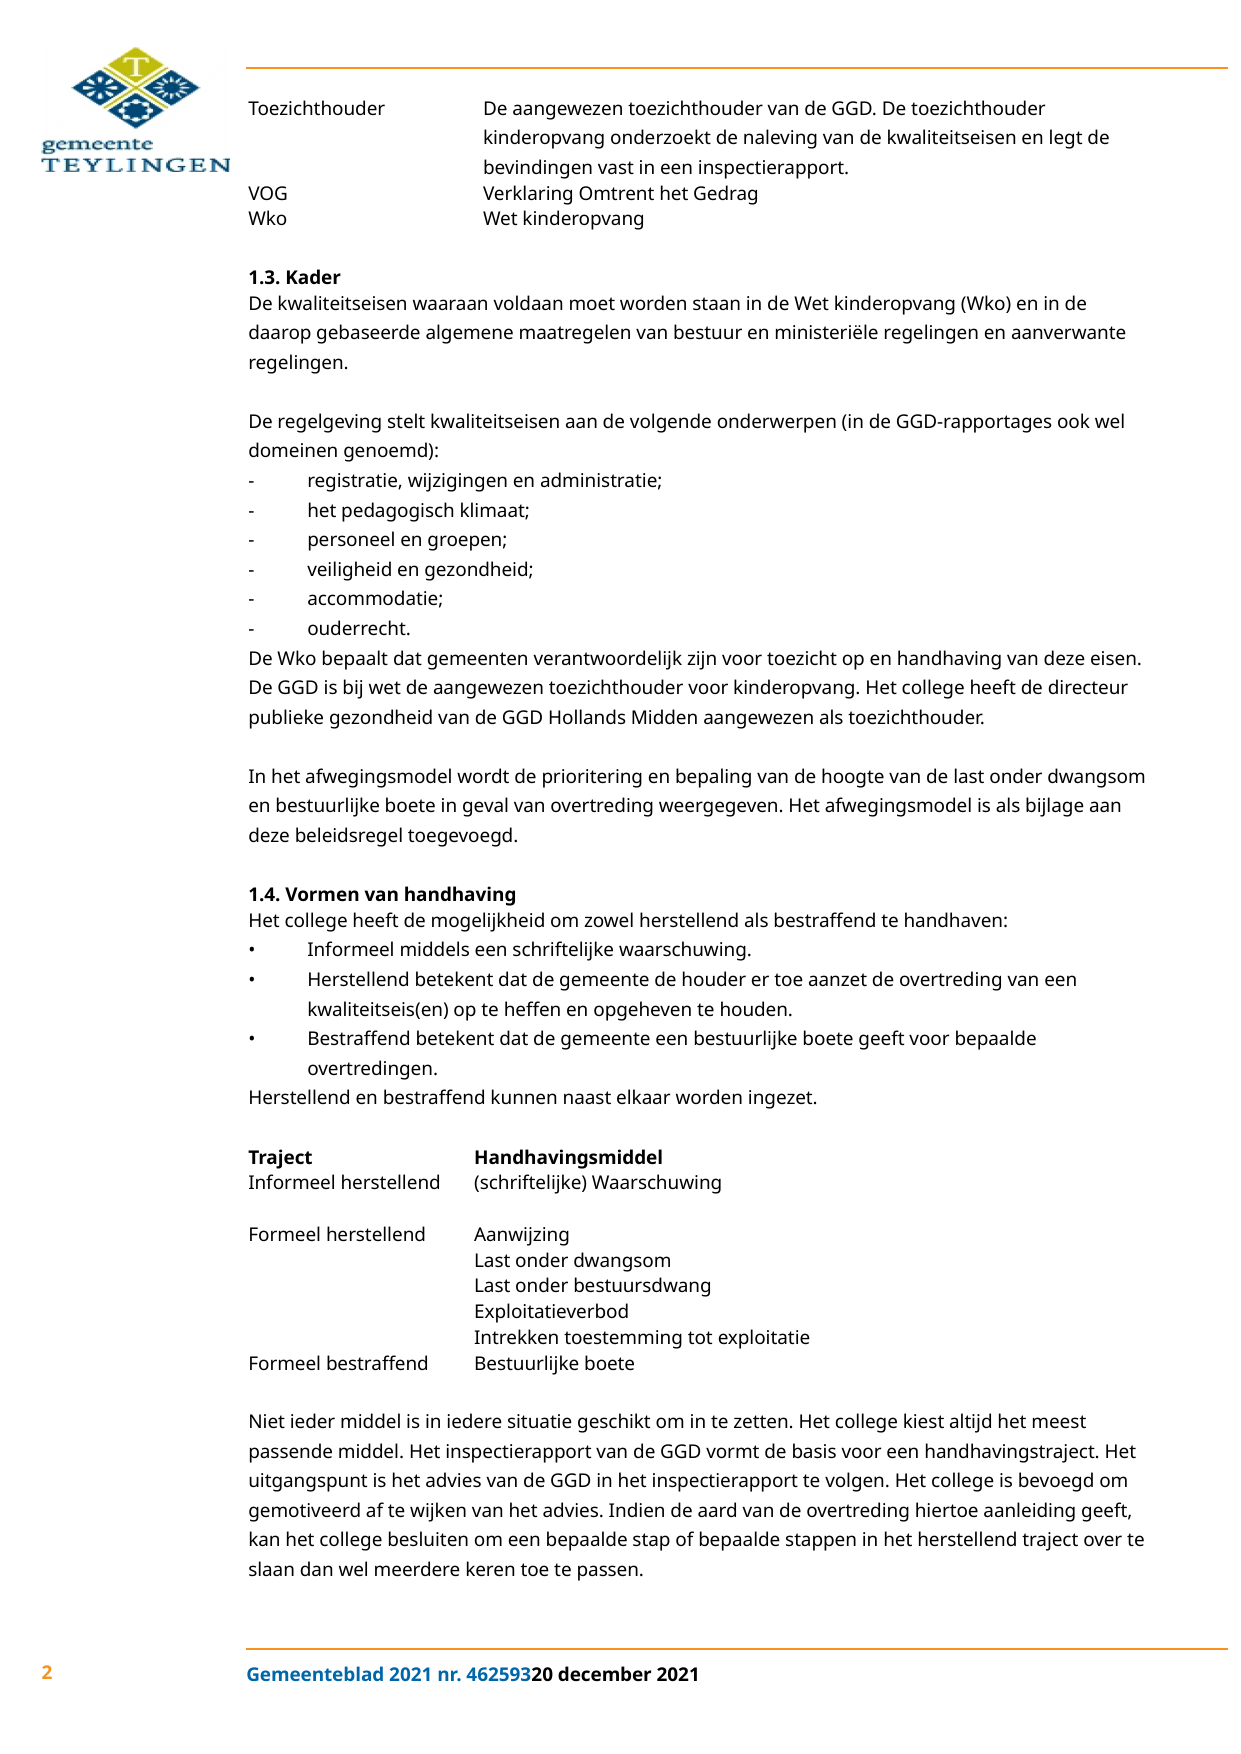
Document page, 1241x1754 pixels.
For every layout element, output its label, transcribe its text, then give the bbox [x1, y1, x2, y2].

table_cell Informeel herstellend [248, 1170, 474, 1221]
text 1.3. Kader [248, 264, 1152, 290]
table_cell Last onder bestuursdwang [474, 1273, 1152, 1298]
text In het afwegingsmodel wordt de prioritering en bepaling van de hoogte van de last onder dwangsom en bestuurlijke boete in geval van overtreding weergegeven. Het afwegingsmodel is als bijlage aan deze beleidsregel toegevoegd. [248, 763, 1152, 848]
table_cell Formeel bestraffend [248, 1350, 474, 1375]
table_header Traject [248, 1144, 474, 1169]
text De kwaliteitseisen waaraan voldaan moet worden staan in de Wet kinderopvang (Wko) en in de daarop gebaseerde algemene maatregelen van bestuur en ministeriële regelingen en aanverwante regelingen. [248, 290, 1152, 374]
list veiligheid en gezondheid; [248, 556, 1152, 582]
table_cell Aanwijzing [474, 1221, 1152, 1247]
table_cell Intrekken toestemming tot exploitatie [474, 1324, 1152, 1350]
list personeel en groepen; [248, 526, 1152, 552]
text Herstellend en bestraffend kunnen naast elkaar worden ingezet. [248, 1084, 1152, 1110]
text Het college heeft de mogelijkheid om zowel herstellend als bestraffend te handhaven: [248, 907, 1152, 933]
list Herstellend betekent dat de gemeente de houder er toe aanzet de overtreding van een kwaliteitseis(en) op te heffen en opgeheven te houden. [248, 966, 1152, 1022]
list accommodatie; [248, 586, 1152, 611]
table_cell Toezichthouder [248, 95, 483, 180]
table_cell Bestuurlijke boete [474, 1350, 1152, 1375]
list registratie, wijzigingen en administratie; [248, 467, 1152, 493]
table_cell Last onder dwangsom [474, 1247, 1152, 1272]
table_cell Verklaring Omtrent het Gedrag [483, 180, 1152, 205]
text 1.4. Vormen van handhaving [248, 881, 1152, 907]
text De regelgeving stelt kwaliteitseisen aan de volgende onderwerpen (in de GGD-rapportages ook wel domeinen genoemd): [248, 408, 1152, 463]
table_cell Wko [248, 205, 483, 231]
list Informeel middels een schriftelijke waarschuwing. [248, 937, 1152, 962]
table_cell Exploitatieverbod [474, 1298, 1152, 1324]
picture [41, 47, 231, 172]
table_cell VOG [248, 180, 483, 205]
list Bestraffend betekent dat de gemeente een bestuurlijke boete geeft voor bepaalde overtredingen. [248, 1025, 1152, 1081]
list het pedagogisch klimaat; [248, 497, 1152, 522]
text De Wko bepaalt dat gemeenten verantwoordelijk zijn voor toezicht op en handhaving van deze eisen. De GGD is bij wet de aangewezen toezichthouder voor kinderopvang. Het college heeft de directeur publieke gezondheid van de GGD Hollands Midden aangewezen als toezichthouder. [248, 645, 1152, 729]
table_cell (schriftelijke) Waarschuwing [474, 1170, 1152, 1195]
table_cell [474, 1195, 1152, 1221]
table_header Handhavingsmiddel [474, 1144, 1152, 1169]
table_cell Wet kinderopvang [483, 205, 1152, 231]
table_cell Formeel herstellend [248, 1221, 474, 1350]
table_cell De aangewezen toezichthouder van de GGD. De toezichthouder kinderopvang onderzoekt de naleving van de kwaliteitseisen en legt de bevindingen vast in een inspectierapport. [483, 95, 1152, 180]
text Niet ieder middel is in iedere situatie geschikt om in te zetten. Het college kiest altijd het meest passende middel. Het inspectierapport van de GGD vormt de basis voor een handhavingstraject. Het uitgangspunt is het advies van de GGD in het inspectierapport te volgen. Het college is bevoegd om gemotiveerd af te wijken van het advies. Indien de aard van de overtreding hiertoe aanleiding geeft, kan het college besluiten om een bepaalde stap of bepaalde stappen in het herstellend traject over te slaan dan wel meerdere keren toe te passen. [248, 1408, 1152, 1582]
list ouderrecht. [248, 615, 1152, 641]
